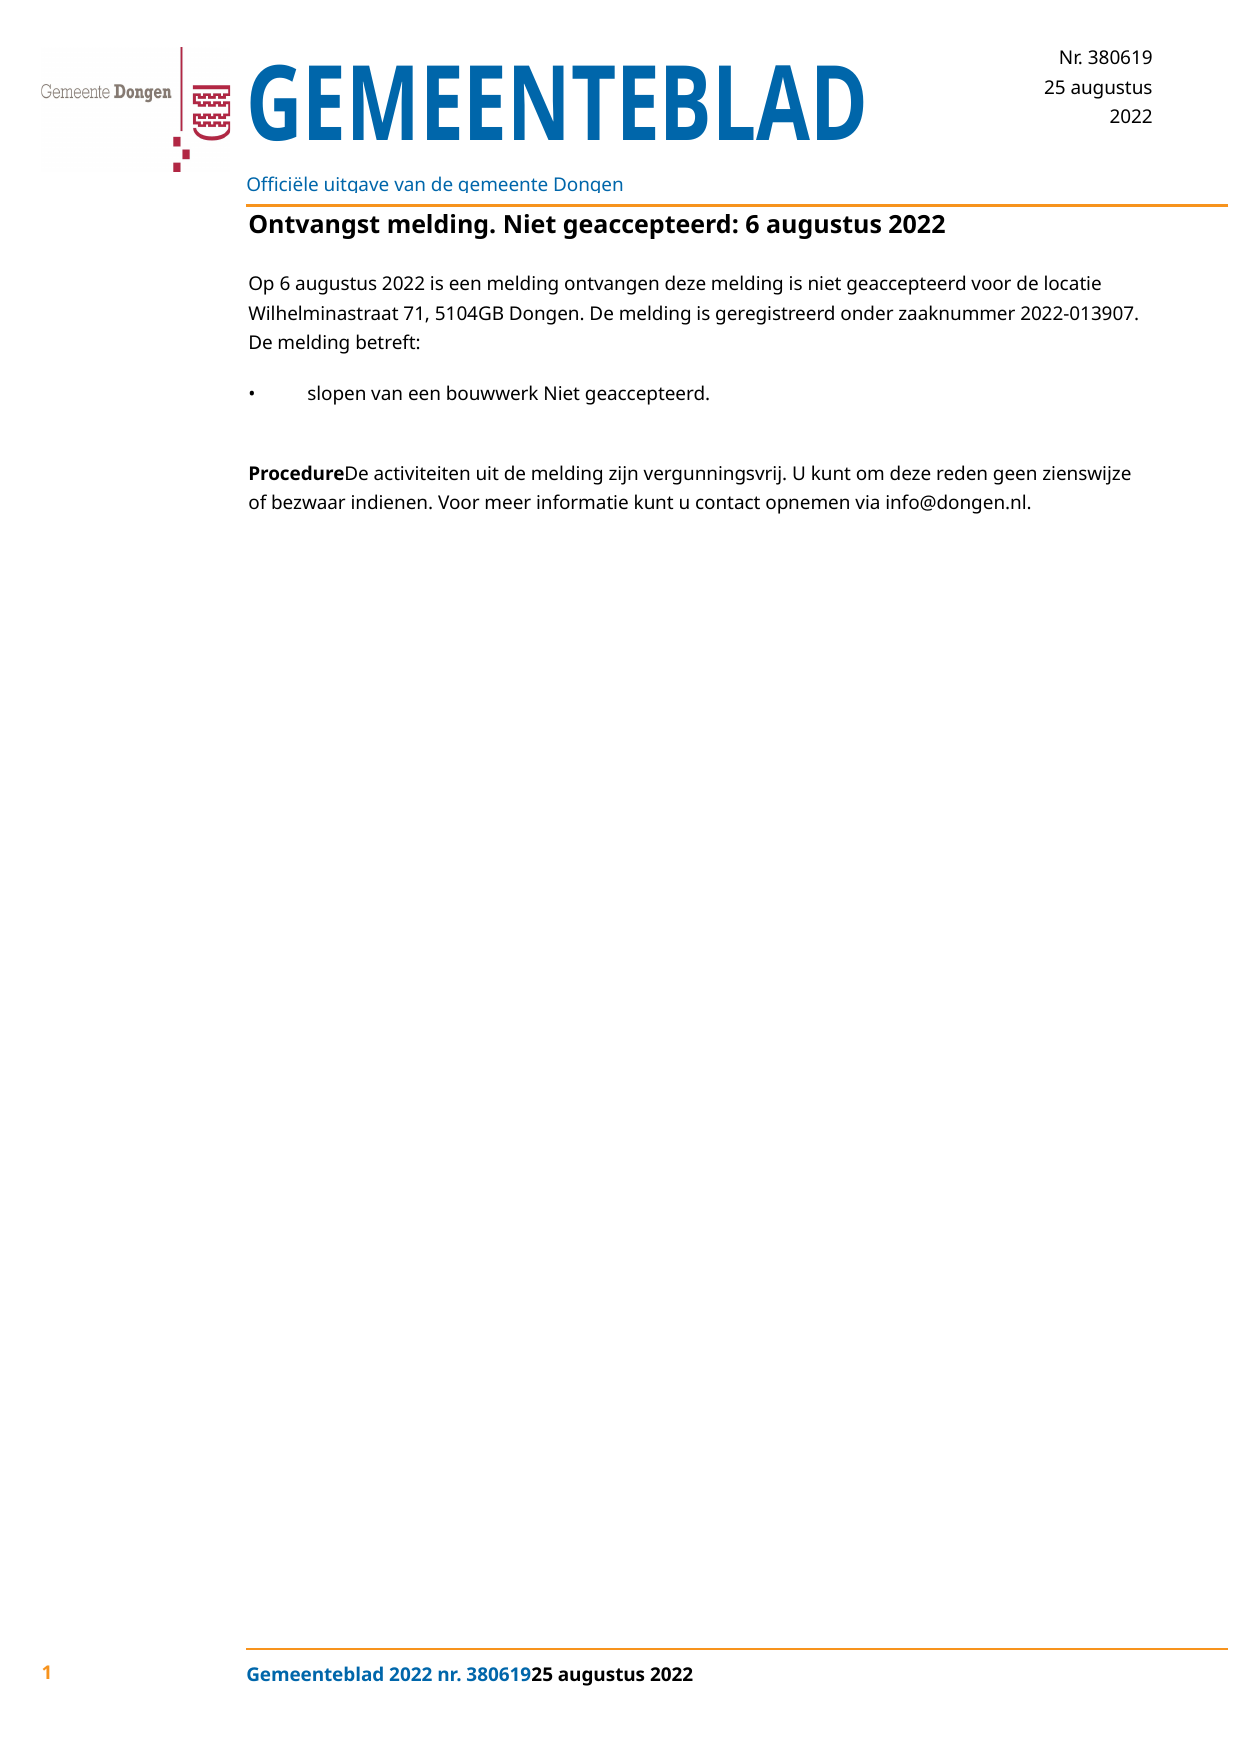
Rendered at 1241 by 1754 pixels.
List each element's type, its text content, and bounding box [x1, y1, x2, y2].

list slopen van een bouwwerk Niet geaccepteerd. [248, 380, 1152, 406]
text Op 6 augustus 2022 is een melding ontvangen deze melding is niet geaccepteerd voor de locatie Wilhelminastraat 71, 5104GB Dongen. De melding is geregistreerd onder zaaknummer 2022-013907. De melding betreft: [248, 270, 1152, 355]
text Ontvangst melding. Niet geaccepteerd: 6 augustus 2022 [248, 207, 1152, 241]
picture [41, 47, 231, 172]
text ProcedureDe activiteiten uit de melding zijn vergunningsvrij. U kunt om deze reden geen zienswijze of bezwaar indienen. Voor meer informatie kunt u contact opnemen via info@dongen.nl. [248, 460, 1152, 515]
